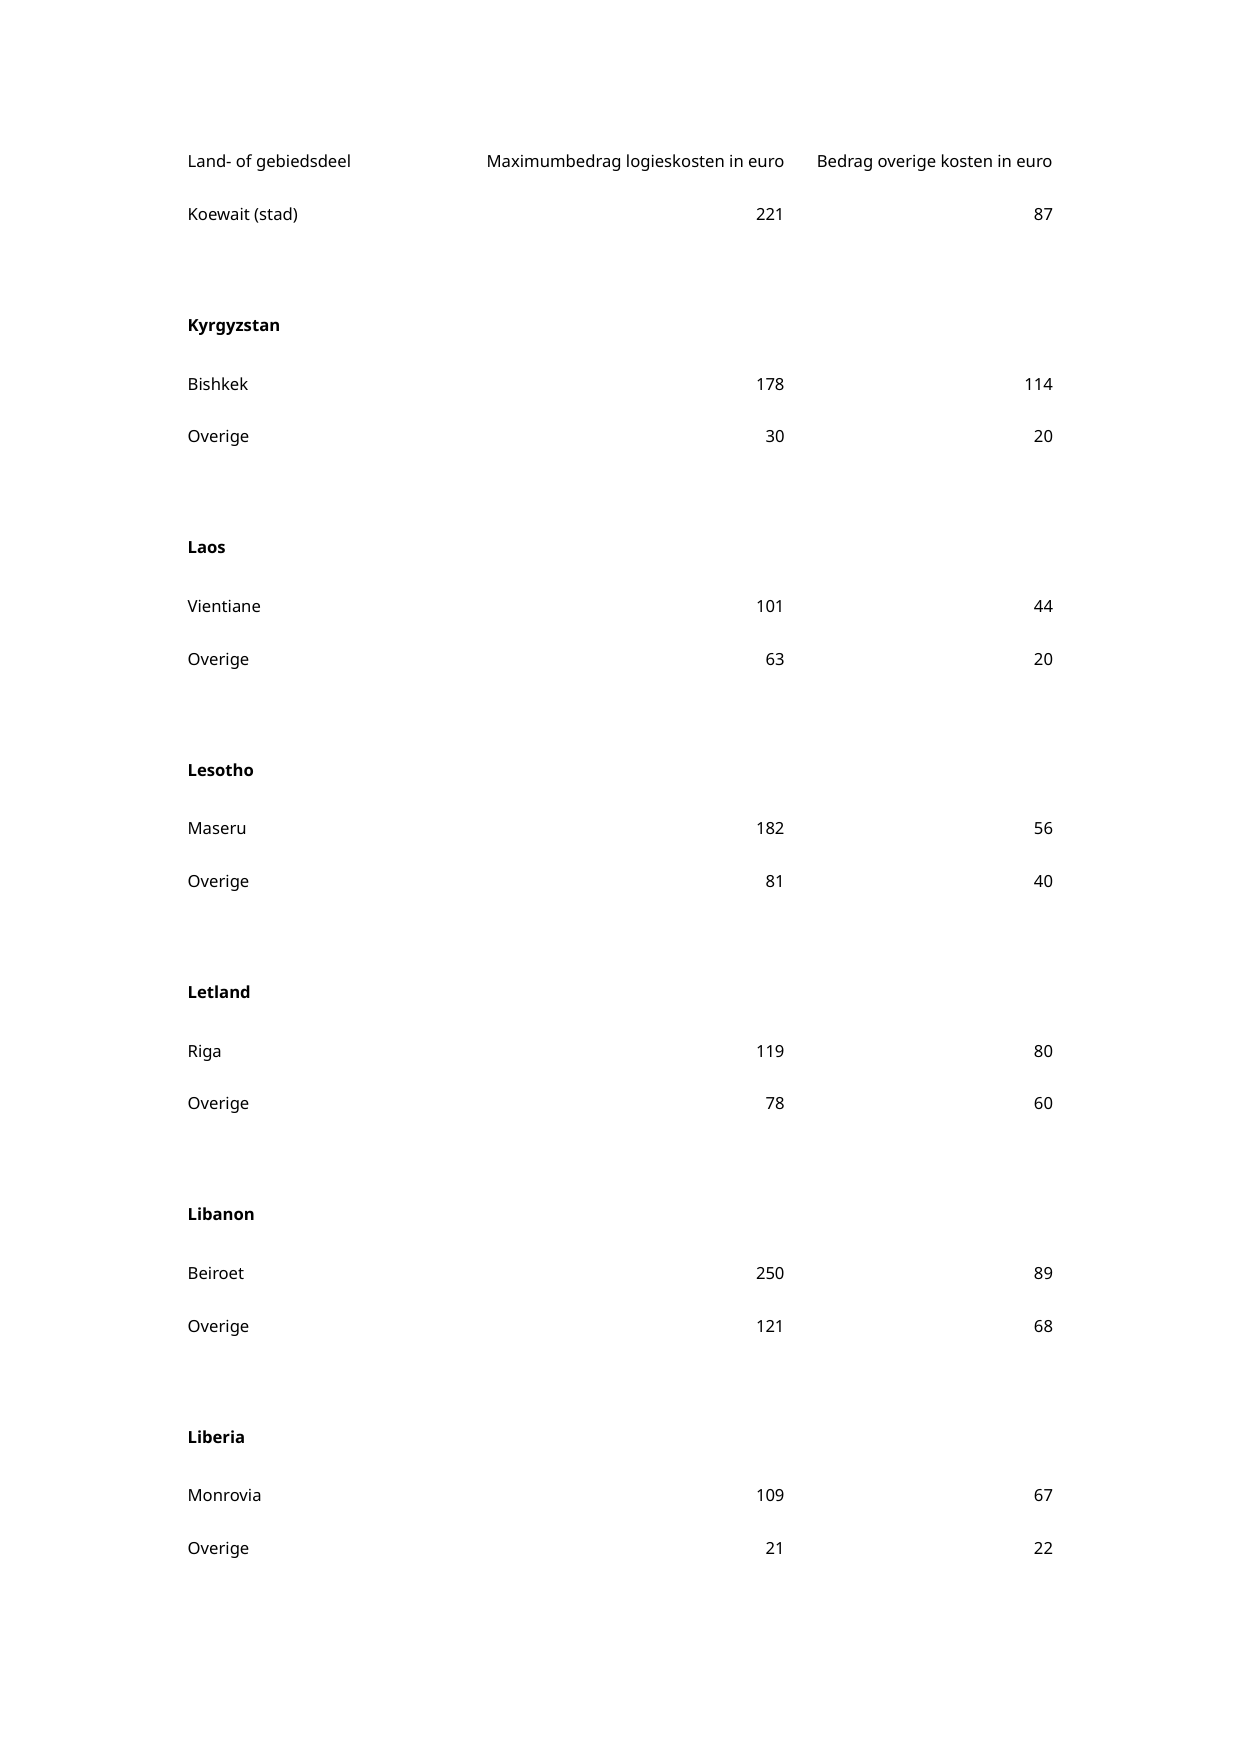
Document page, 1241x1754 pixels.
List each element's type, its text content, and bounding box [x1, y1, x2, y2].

table_cell 250 [464, 1261, 784, 1314]
table_cell [464, 759, 784, 817]
table_cell [188, 1145, 464, 1203]
table_cell [464, 255, 784, 314]
table_header Land- of gebiedsdeel [188, 150, 464, 203]
table_cell 78 [464, 1092, 784, 1144]
table_cell Bishkek [188, 372, 464, 425]
table_cell Letland [188, 981, 464, 1039]
table_cell Overige [188, 647, 464, 700]
table_cell Overige [188, 870, 464, 922]
table_cell 81 [464, 870, 784, 922]
table_cell Kyrgyzstan [188, 314, 464, 372]
table_cell Beiroet [188, 1261, 464, 1314]
table_cell [784, 759, 1053, 817]
table_cell 40 [784, 870, 1053, 922]
table_cell 60 [784, 1092, 1053, 1144]
table_cell [784, 1425, 1053, 1484]
table_cell Koewait (stad) [188, 203, 464, 255]
table_cell [464, 922, 784, 981]
table_cell 89 [784, 1261, 1053, 1314]
table_cell 121 [464, 1314, 784, 1367]
table_cell [464, 478, 784, 536]
table_cell [464, 536, 784, 594]
table_cell Lesotho [188, 759, 464, 817]
table_cell [784, 700, 1053, 758]
table_header Maximumbedrag logieskosten in euro [464, 150, 784, 203]
table_cell 119 [464, 1039, 784, 1092]
table_cell [784, 1203, 1053, 1261]
table_cell [784, 922, 1053, 981]
table_cell [188, 478, 464, 536]
table_cell 56 [784, 817, 1053, 869]
table_cell [784, 255, 1053, 314]
table_cell [464, 1203, 784, 1261]
table_cell [188, 1367, 464, 1425]
table_cell 21 [464, 1536, 784, 1589]
table_cell Riga [188, 1039, 464, 1092]
table_cell 101 [464, 595, 784, 647]
table_cell 87 [784, 203, 1053, 255]
table_cell [784, 478, 1053, 536]
table_cell 63 [464, 647, 784, 700]
table_cell Liberia [188, 1425, 464, 1484]
table_cell 30 [464, 425, 784, 478]
table_cell Maseru [188, 817, 464, 869]
table_cell Overige [188, 425, 464, 478]
table_cell [464, 1367, 784, 1425]
table_cell [784, 314, 1053, 372]
table_cell 114 [784, 372, 1053, 425]
table_cell [464, 981, 784, 1039]
table_cell [188, 922, 464, 981]
table_cell 182 [464, 817, 784, 869]
table_header Bedrag overige kosten in euro [784, 150, 1053, 203]
table_cell 20 [784, 647, 1053, 700]
table_cell 109 [464, 1484, 784, 1536]
table_cell 44 [784, 595, 1053, 647]
table_cell [464, 1425, 784, 1484]
table_cell Overige [188, 1314, 464, 1367]
table_cell 221 [464, 203, 784, 255]
table_cell 22 [784, 1536, 1053, 1589]
table_cell 20 [784, 425, 1053, 478]
table_cell [784, 981, 1053, 1039]
table_cell [784, 1145, 1053, 1203]
table_cell [188, 255, 464, 314]
table_cell Libanon [188, 1203, 464, 1261]
table_cell Monrovia [188, 1484, 464, 1536]
table_cell [464, 314, 784, 372]
table_cell Vientiane [188, 595, 464, 647]
table_cell [464, 700, 784, 758]
table_cell 67 [784, 1484, 1053, 1536]
table_cell [784, 536, 1053, 594]
table_cell [464, 1145, 784, 1203]
table_cell 68 [784, 1314, 1053, 1367]
table_cell Overige [188, 1092, 464, 1144]
table_cell [188, 700, 464, 758]
table_cell Overige [188, 1536, 464, 1589]
table_cell 178 [464, 372, 784, 425]
table_cell [784, 1367, 1053, 1425]
table_cell Laos [188, 536, 464, 594]
table_cell 80 [784, 1039, 1053, 1092]
